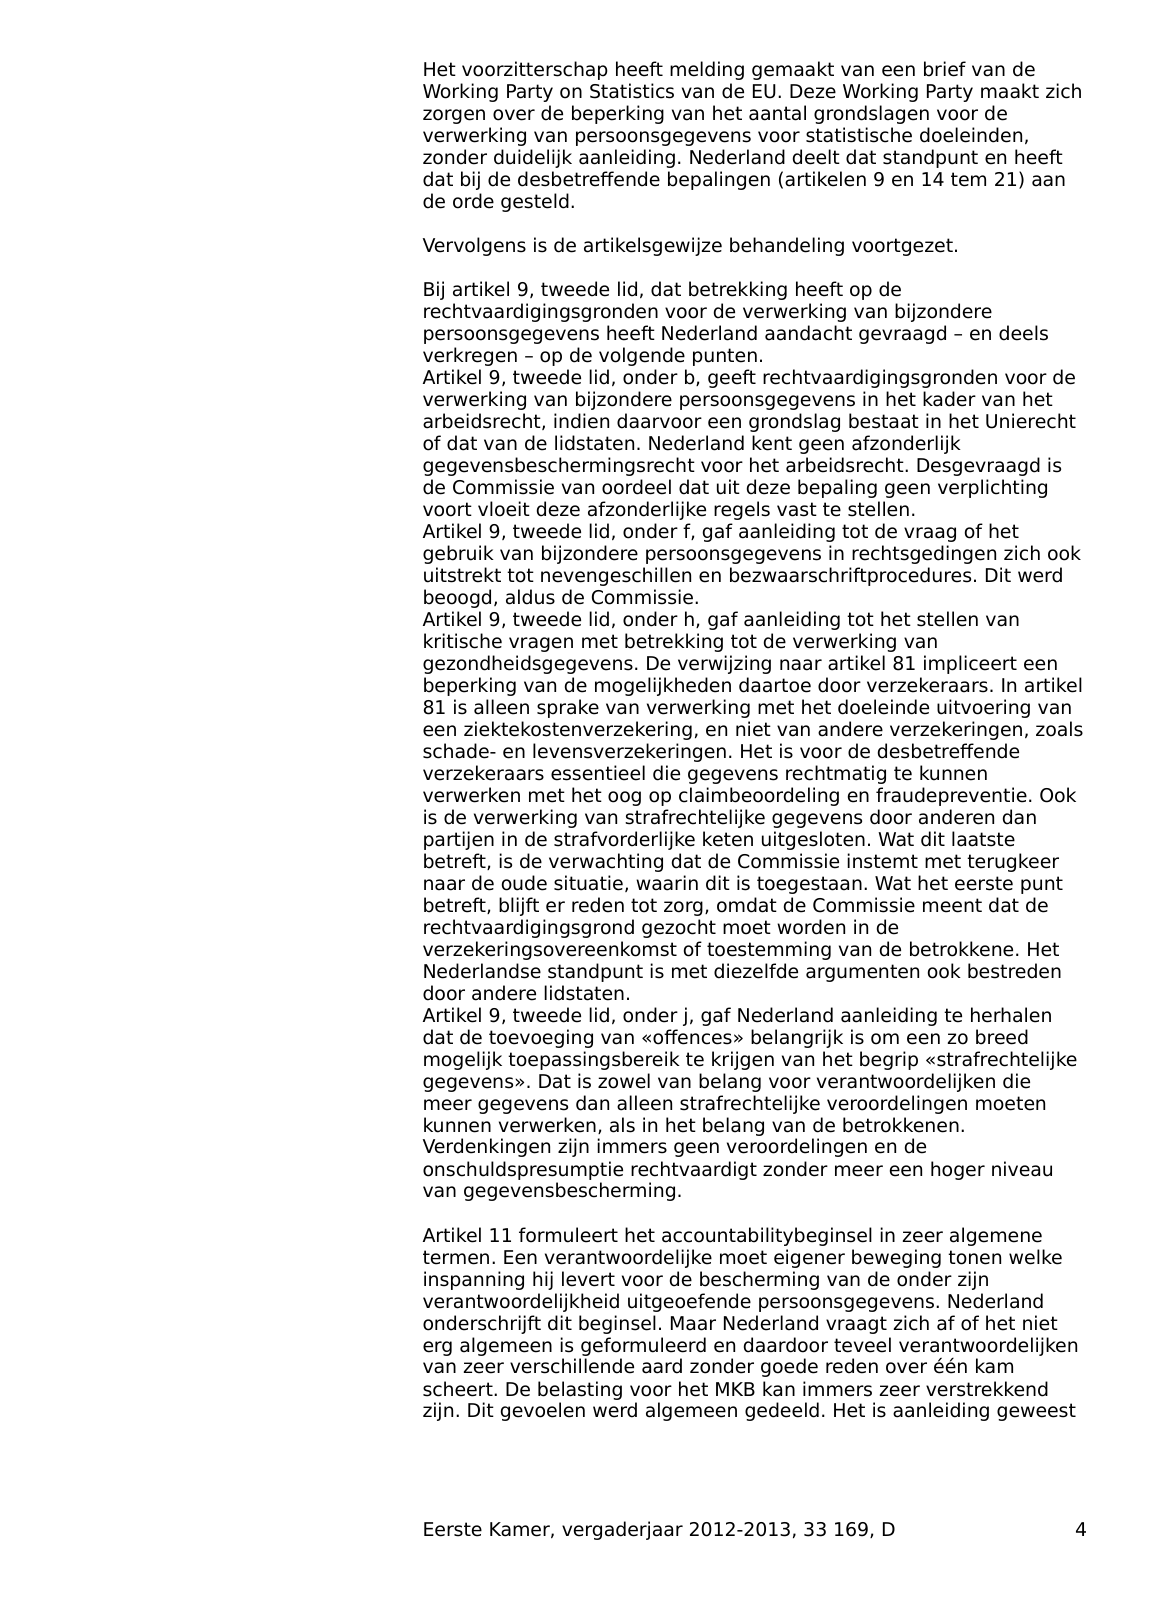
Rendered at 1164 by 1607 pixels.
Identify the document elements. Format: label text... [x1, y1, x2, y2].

text Artikel 9, tweede lid, onder j, gaf Nederland aanleiding te herhalen dat de toevoeging van «offences» belangrijk is om een zo breed mogelijk toepassingsbereik te krijgen van het begrip «strafrechtelijke gegevens». Dat is zowel van belang voor verantwoordelijken die meer gegevens dan alleen strafrechtelijke veroordelingen moeten kunnen verwerken, als in het belang van de betrokkenen. Verdenkingen zijn immers geen veroordelingen en de onschuldspresumptie rechtvaardigt zonder meer een hoger niveau van gegevensbescherming. [422, 1004, 1087, 1202]
text Artikel 9, tweede lid, onder f, gaf aanleiding tot de vraag of het gebruik van bijzondere persoonsgegevens in rechtsgedingen zich ook uitstrekt tot nevengeschillen en bezwaarschriftprocedures. Dit werd beoogd, aldus de Commissie. [422, 521, 1087, 609]
text Artikel 9, tweede lid, onder b, geeft rechtvaardigingsgronden voor de verwerking van bijzondere persoonsgegevens in het kader van het arbeidsrecht, indien daarvoor een grondslag bestaat in het Unierecht of dat van de lidstaten. Nederland kent geen afzonderlijk gegevensbeschermingsrecht voor het arbeidsrecht. Desgevraagd is de Commissie van oordeel dat uit deze bepaling geen verplichting voort vloeit deze afzonderlijke regels vast te stellen. [422, 367, 1087, 521]
text Vervolgens is de artikelsgewijze behandeling voortgezet. [422, 235, 1087, 257]
text Het voorzitterschap heeft melding gemaakt van een brief van de Working Party on Statistics van de EU. Deze Working Party maakt zich zorgen over de beperking van het aantal grondslagen voor de verwerking van persoonsgegevens voor statistische doeleinden, zonder duidelijk aanleiding. Nederland deelt dat standpunt en heeft dat bij de desbetreffende bepalingen (artikelen 9 en 14 tem 21) aan de orde gesteld. [422, 59, 1087, 213]
text Bij artikel 9, tweede lid, dat betrekking heeft op de rechtvaardigingsgronden voor de verwerking van bijzondere persoonsgegevens heeft Nederland aandacht gevraagd – en deels verkregen – op de volgende punten. [422, 279, 1087, 367]
text Artikel 11 formuleert het accountabilitybeginsel in zeer algemene termen. Een verantwoordelijke moet eigener beweging tonen welke inspanning hij levert voor de bescherming van de onder zijn verantwoordelijkheid uitgeoefende persoonsgegevens. Nederland onderschrijft dit beginsel. Maar Nederland vraagt zich af of het niet erg algemeen is geformuleerd en daardoor teveel verantwoordelijken van zeer verschillende aard zonder goede reden over één kam scheert. De belasting voor het MKB kan immers zeer verstrekkend zijn. Dit gevoelen werd algemeen gedeeld. Het is aanleiding geweest [422, 1224, 1087, 1422]
text Artikel 9, tweede lid, onder h, gaf aanleiding tot het stellen van kritische vragen met betrekking tot de verwerking van gezondheidsgegevens. De verwijzing naar artikel 81 impliceert een beperking van de mogelijkheden daartoe door verzekeraars. In artikel 81 is alleen sprake van verwerking met het doeleinde uitvoering van een ziektekostenverzekering, en niet van andere verzekeringen, zoals schade- en levensverzekeringen. Het is voor de desbetreffende verzekeraars essentieel die gegevens rechtmatig te kunnen verwerken met het oog op claimbeoordeling en fraudepreventie. Ook is de verwerking van strafrechtelijke gegevens door anderen dan partijen in de strafvorderlijke keten uitgesloten. Wat dit laatste betreft, is de verwachting dat de Commissie instemt met terugkeer naar de oude situatie, waarin dit is toegestaan. Wat het eerste punt betreft, blijft er reden tot zorg, omdat de Commissie meent dat de rechtvaardigingsgrond gezocht moet worden in de verzekeringsovereenkomst of toestemming van de betrokkene. Het Nederlandse standpunt is met diezelfde argumenten ook bestreden door andere lidstaten. [422, 609, 1087, 1004]
